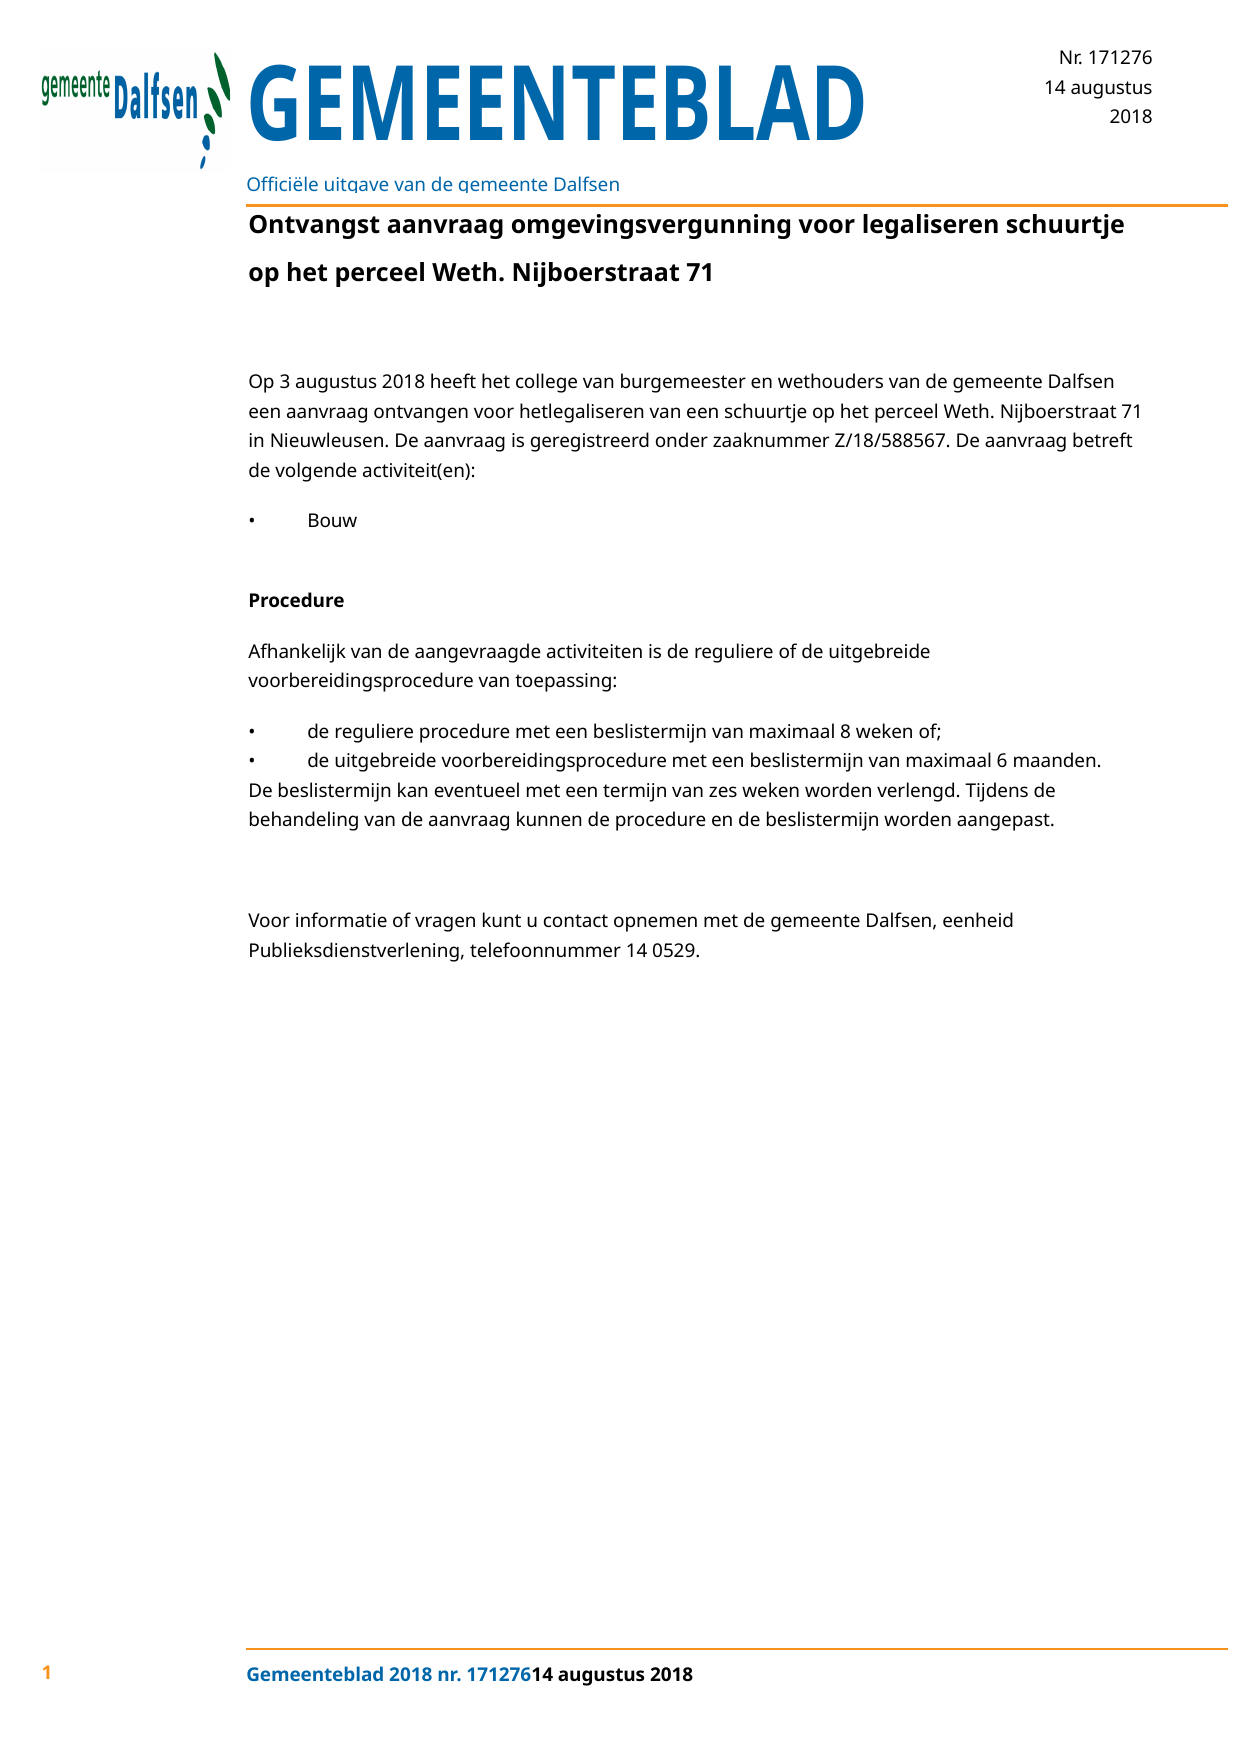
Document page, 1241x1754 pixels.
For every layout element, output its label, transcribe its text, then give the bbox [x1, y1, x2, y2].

text Procedure [248, 587, 1152, 613]
list de reguliere procedure met een beslistermijn van maximaal 8 weken of; [248, 718, 1152, 744]
text Afhankelijk van de aangevraagde activiteiten is de reguliere of de uitgebreide voorbereidingsprocedure van toepassing: [248, 638, 1152, 693]
text Op 3 augustus 2018 heeft het college van burgemeester en wethouders van de gemeente Dalfsen een aanvraag ontvangen voor hetlegaliseren van een schuurtje op het perceel Weth. Nijboerstraat 71 in Nieuwleusen. De aanvraag is geregistreerd onder zaaknummer Z/18/588567. De aanvraag betreft de volgende activiteit(en): [248, 368, 1152, 483]
picture [41, 47, 231, 172]
list Bouw [248, 507, 1152, 533]
text De beslistermijn kan eventueel met een termijn van zes weken worden verlengd. Tijdens de behandeling van de aanvraag kunnen de procedure en de beslistermijn worden aangepast. [248, 777, 1152, 832]
text Voor informatie of vragen kunt u contact opnemen met de gemeente Dalfsen, eenheid Publieksdienstverlening, telefoonnummer 14 0529. [248, 907, 1152, 963]
text Ontvangst aanvraag omgevingsvergunning voor legaliseren schuurtje op het perceel Weth. Nijboerstraat 71 [248, 207, 1152, 288]
list de uitgebreide voorbereidingsprocedure met een beslistermijn van maximaal 6 maanden. [248, 747, 1152, 773]
